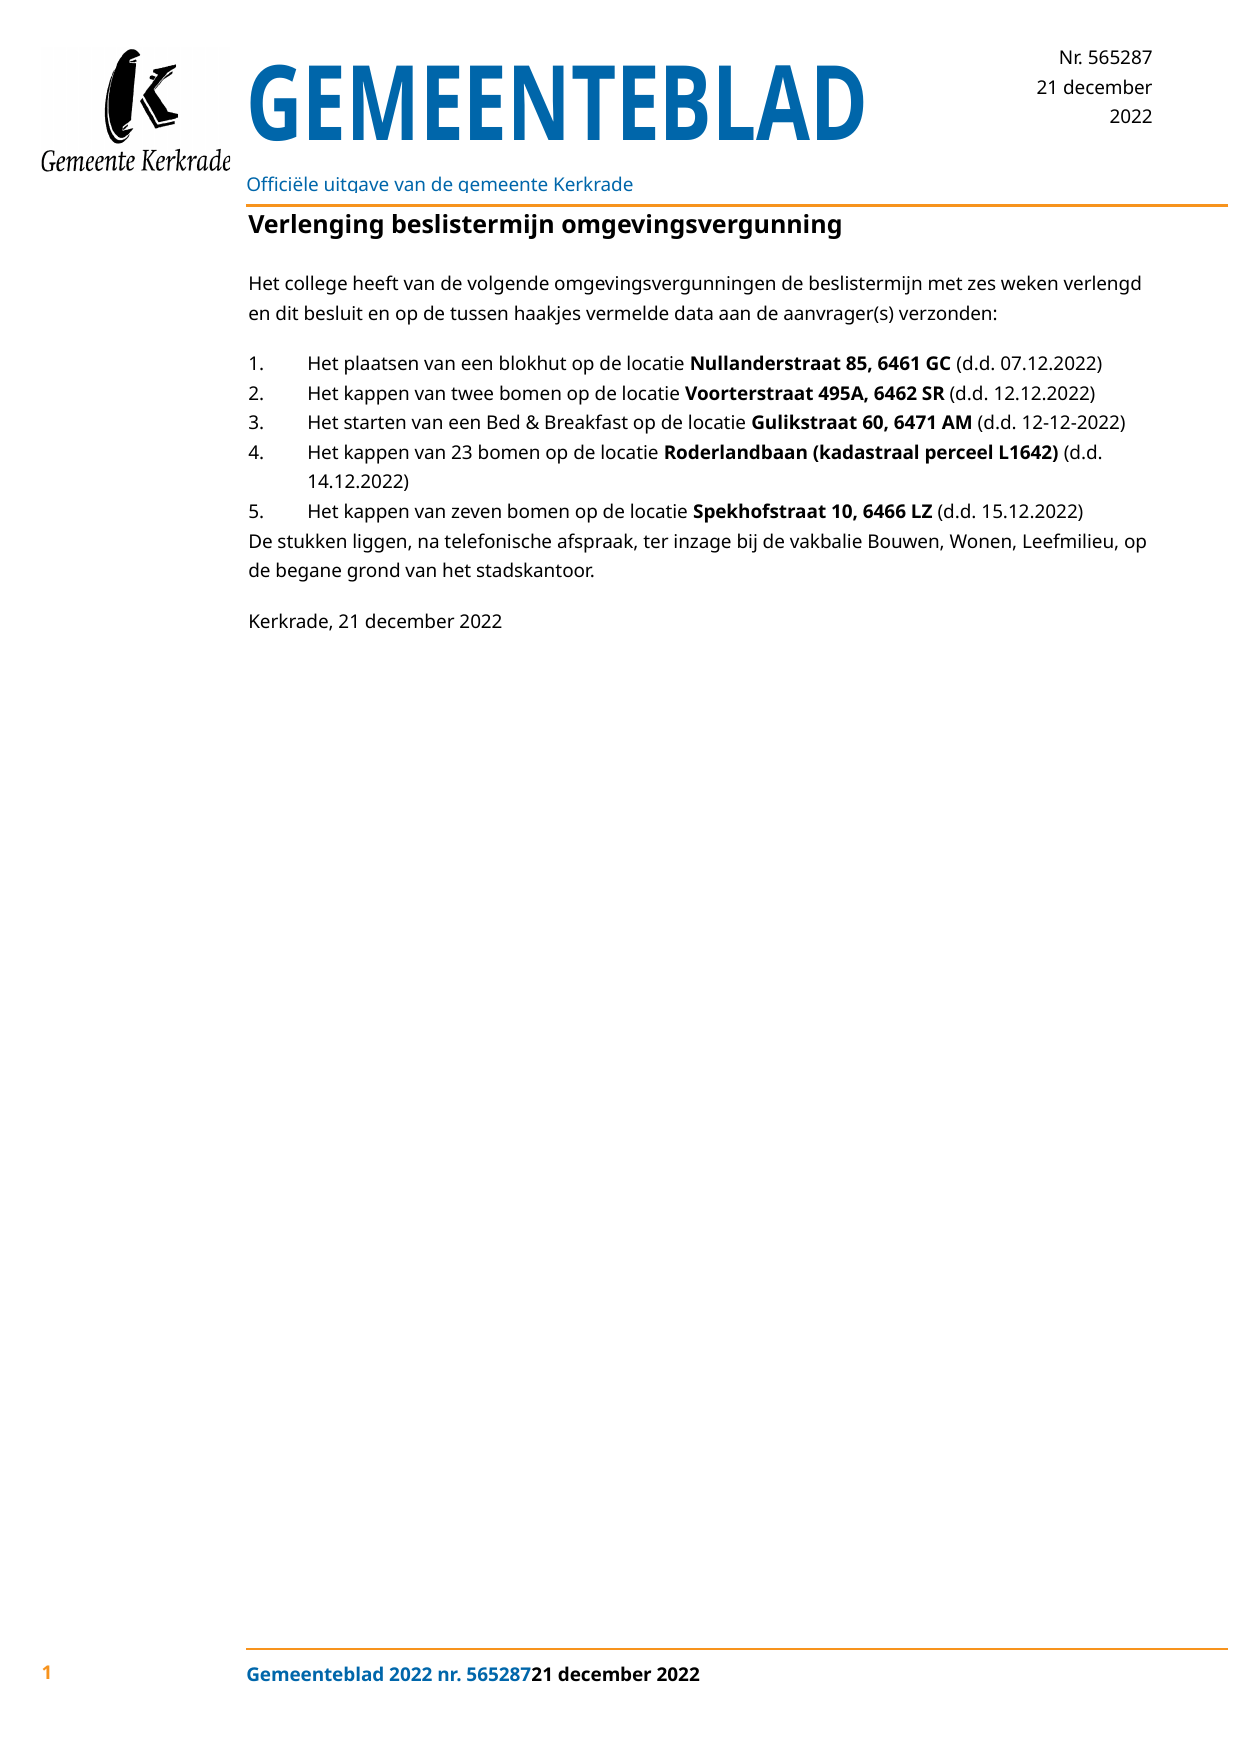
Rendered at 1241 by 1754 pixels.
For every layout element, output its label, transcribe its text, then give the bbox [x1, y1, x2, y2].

text De stukken liggen, na telefonische afspraak, ter inzage bij de vakbalie Bouwen, Wonen, Leefmilieu, op de begane grond van het stadskantoor. [248, 528, 1152, 583]
list Het kappen van zeven bomen op de locatie Spekhofstraat 10, 6466 LZ (d.d. 15.12.2022) [248, 498, 1152, 524]
list Het starten van een Bed & Breakfast op de locatie Gulikstraat 60, 6471 AM (d.d. 12-12-2022) [248, 409, 1152, 435]
picture [41, 47, 231, 172]
text Kerkrade, 21 december 2022 [248, 608, 1152, 633]
text Het college heeft van de volgende omgevingsvergunningen de beslistermijn met zes weken verlengd en dit besluit en op de tussen haakjes vermelde data aan de aanvrager(s) verzonden: [248, 270, 1152, 326]
text Verlenging beslistermijn omgevingsvergunning [248, 207, 1152, 241]
list Het kappen van 23 bomen op de locatie Roderlandbaan (kadastraal perceel L1642) (d.d. 14.12.2022) [248, 439, 1152, 494]
list Het plaatsen van een blokhut op de locatie Nullanderstraat 85, 6461 GC (d.d. 07.12.2022) [248, 350, 1152, 376]
list Het kappen van twee bomen op de locatie Voorterstraat 495A, 6462 SR (d.d. 12.12.2022) [248, 380, 1152, 406]
